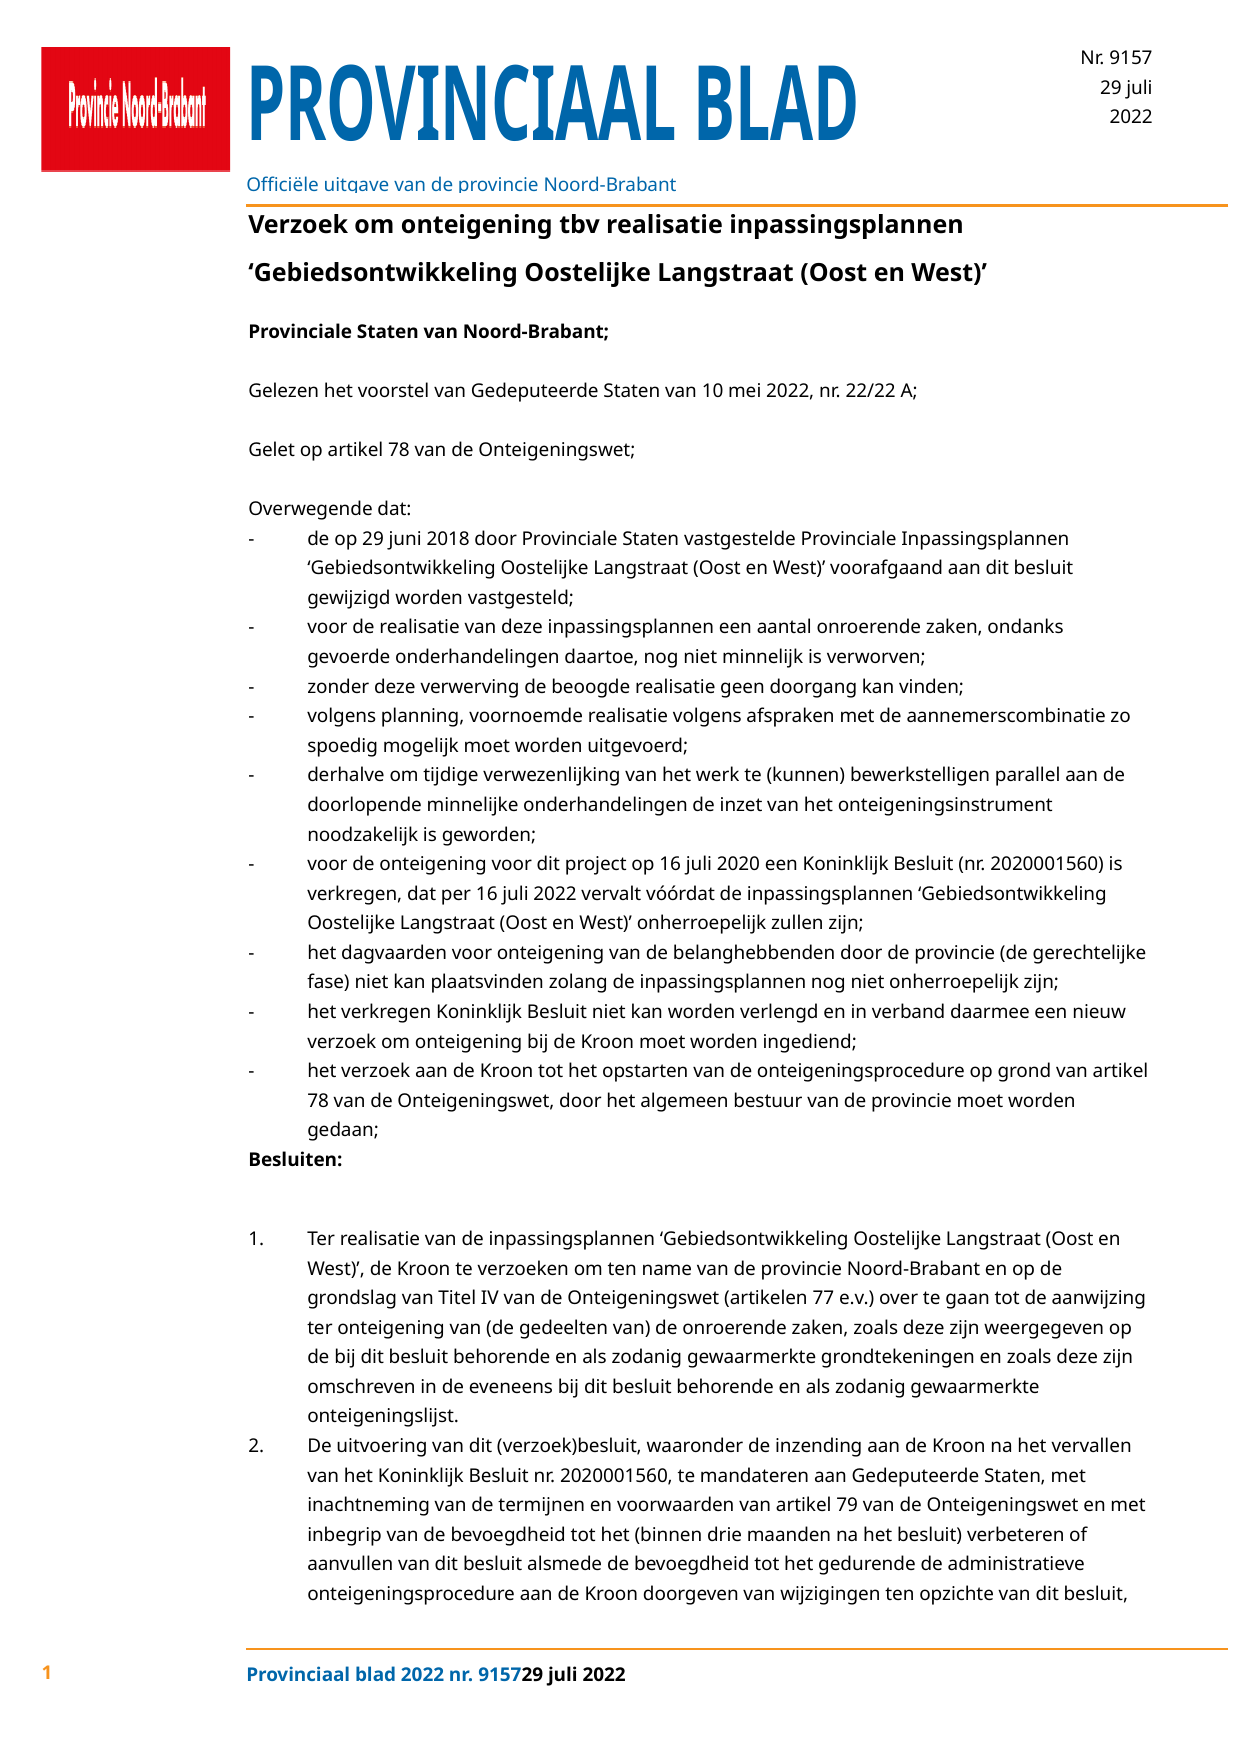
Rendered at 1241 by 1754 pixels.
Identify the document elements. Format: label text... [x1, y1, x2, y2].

list De uitvoering van dit (verzoek)besluit, waaronder de inzending aan de Kroon na het vervallen van het Koninklijk Besluit nr. 2020001560, te mandateren aan Gedeputeerde Staten, met inachtneming van de termijnen en voorwaarden van artikel 79 van de Onteigeningswet en met inbegrip van de bevoegdheid tot het (binnen drie maanden na het besluit) verbeteren of aanvullen van dit besluit alsmede de bevoegdheid tot het gedurende de administratieve onteigeningsprocedure aan de Kroon doorgeven van wijzigingen ten opzichte van dit besluit, [248, 1432, 1152, 1606]
list Ter realisatie van de inpassingsplannen ‘Gebiedsontwikkeling Oostelijke Langstraat (Oost en West)’, de Kroon te verzoeken om ten name van de pro­vincie Noord-Brabant en op de grondslag van Titel IV van de Onteigeningswet (artikelen 77 e.v.) over te gaan tot de aanwijzing ter onteigening van (de gedeelten van) de onroerende zaken, zoals deze zijn weergegeven op de bij dit besluit behorende en als zodanig gewaarmerkte grondtekeningen en zoals deze zijn omschreven in de eveneens bij dit besluit behorende en als zodanig gewaarmerkte onteigeningslijst. [248, 1225, 1152, 1428]
list voor de realisatie van deze inpassingsplannen een aantal onroerende zaken, ondanks gevoerde onderhandelingen daartoe, nog niet minnelijk is verworven; [248, 614, 1152, 669]
list voor de onteigening voor dit project op 16 juli 2020 een Koninklijk Besluit (nr. 2020001560) is verkregen, dat per 16 juli 2022 vervalt vóórdat de inpassingsplannen ‘Gebiedsontwikkeling Oostelijke Langstraat (Oost en West)’ onherroepelijk zullen zijn; [248, 850, 1152, 935]
list volgens planning, voornoemde realisatie volgens afspraken met de aannemerscombinatie zo spoedig mogelijk moet worden uitgevoerd; [248, 702, 1152, 758]
text Gelezen het voorstel van Gedeputeerde Staten van 10 mei 2022, nr. 22/22 A; [248, 377, 1152, 403]
text Besluiten: [248, 1146, 1152, 1172]
text Provinciale Staten van Noord-Brabant; [248, 318, 1152, 344]
list de op 29 juni 2018 door Provinciale Staten vastgestelde Provinciale Inpassingsplannen ‘Gebiedsontwikkeling Oostelijke Langstraat (Oost en West)’ voorafgaand aan dit besluit gewijzigd worden vastgesteld; [248, 525, 1152, 610]
list het verkregen Koninklijk Besluit niet kan worden verlengd en in verband daarmee een nieuw verzoek om onteigening bij de Kroon moet worden ingediend; [248, 998, 1152, 1054]
list derhalve om tijdige verwezenlijking van het werk te (kunnen) bewerkstelligen parallel aan de doorlopende minnelijke onderhandelingen de inzet van het onteigeningsinstrument noodzakelijk is geworden; [248, 762, 1152, 847]
list het verzoek aan de Kroon tot het opstarten van de onteigeningsprocedure op grond van artikel 78 van de Onteigeningswet, door het algemeen bestuur van de provincie moet worden gedaan; [248, 1057, 1152, 1142]
picture [41, 47, 231, 172]
list zonder deze verwerving de beoogde realisatie geen doorgang kan vinden; [248, 673, 1152, 699]
text Verzoek om onteigening tbv realisatie inpassingsplannen ‘Gebiedsontwikkeling Oostelijke Langstraat (Oost en West)’ [248, 207, 1152, 288]
text Overwegende dat: [248, 495, 1152, 521]
list het dagvaarden voor onteigening van de belanghebbenden door de provincie (de gerechtelijke fase) niet kan plaatsvinden zolang de inpassingsplannen nog niet onherroepelijk zijn; [248, 939, 1152, 994]
text Gelet op artikel 78 van de Onteigeningswet; [248, 436, 1152, 462]
